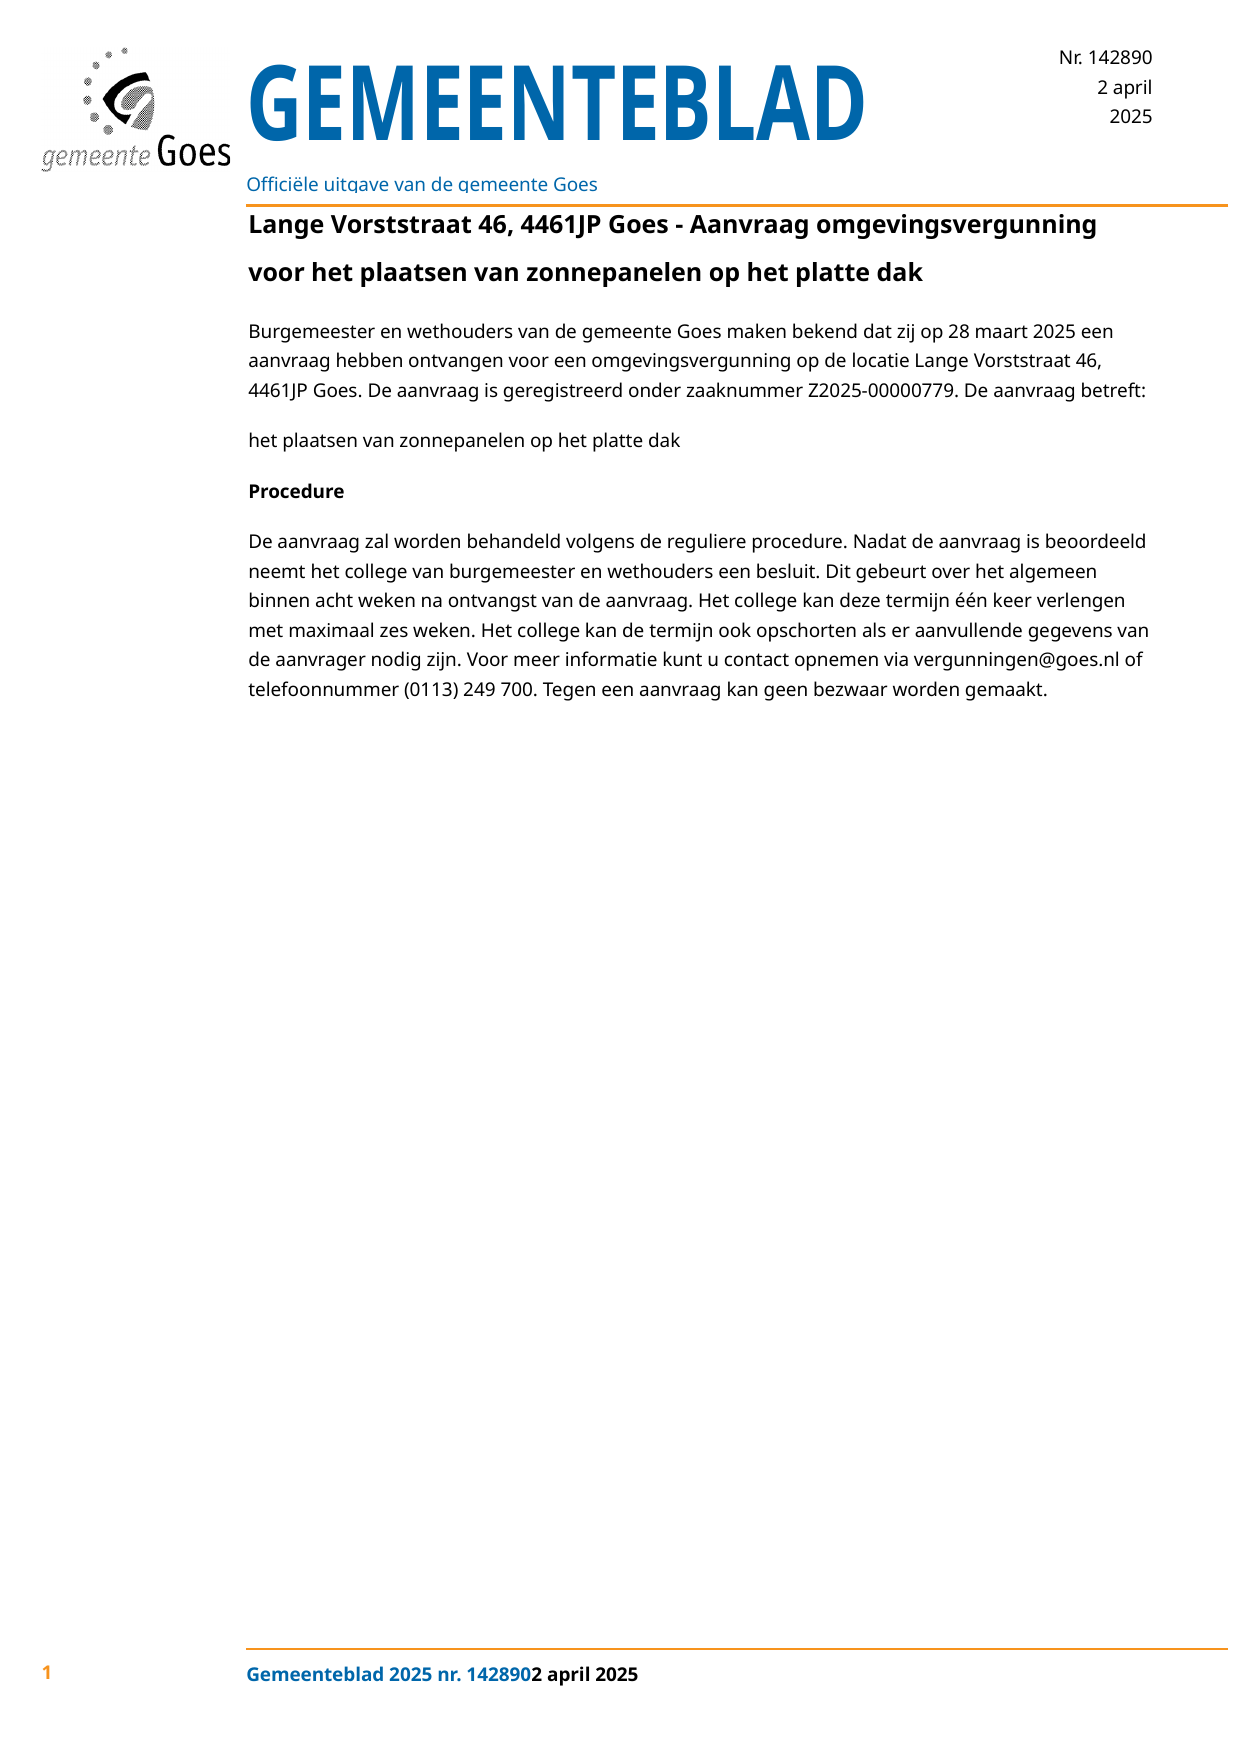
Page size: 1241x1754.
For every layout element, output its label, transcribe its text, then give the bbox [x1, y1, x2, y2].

text Procedure [248, 478, 1152, 504]
text De aanvraag zal worden behandeld volgens de reguliere procedure. Nadat de aanvraag is beoordeeld neemt het college van burgemeester en wethouders een besluit. Dit gebeurt over het algemeen binnen acht weken na ontvangst van de aanvraag. Het college kan deze termijn één keer verlengen met maximaal zes weken. Het college kan de termijn ook opschorten als er aanvullende gegevens van de aanvrager nodig zijn. Voor meer informatie kunt u contact opnemen via vergunningen@goes.nl of telefoonnummer (0113) 249 700. Tegen een aanvraag kan geen bezwaar worden gemaakt. [248, 528, 1152, 702]
text het plaatsen van zonnepanelen op het platte dak [248, 427, 1152, 453]
text Burgemeester en wethouders van de gemeente Goes maken bekend dat zij op 28 maart 2025 een aanvraag hebben ontvangen voor een omgevingsvergunning op de locatie Lange Vorststraat 46, 4461JP Goes. De aanvraag is geregistreerd onder zaaknummer Z2025-00000779. De aanvraag betreft: [248, 318, 1152, 403]
text Lange Vorststraat 46, 4461JP Goes - Aanvraag omgevingsvergunning voor het plaatsen van zonnepanelen op het platte dak [248, 207, 1152, 288]
picture [41, 47, 231, 172]
